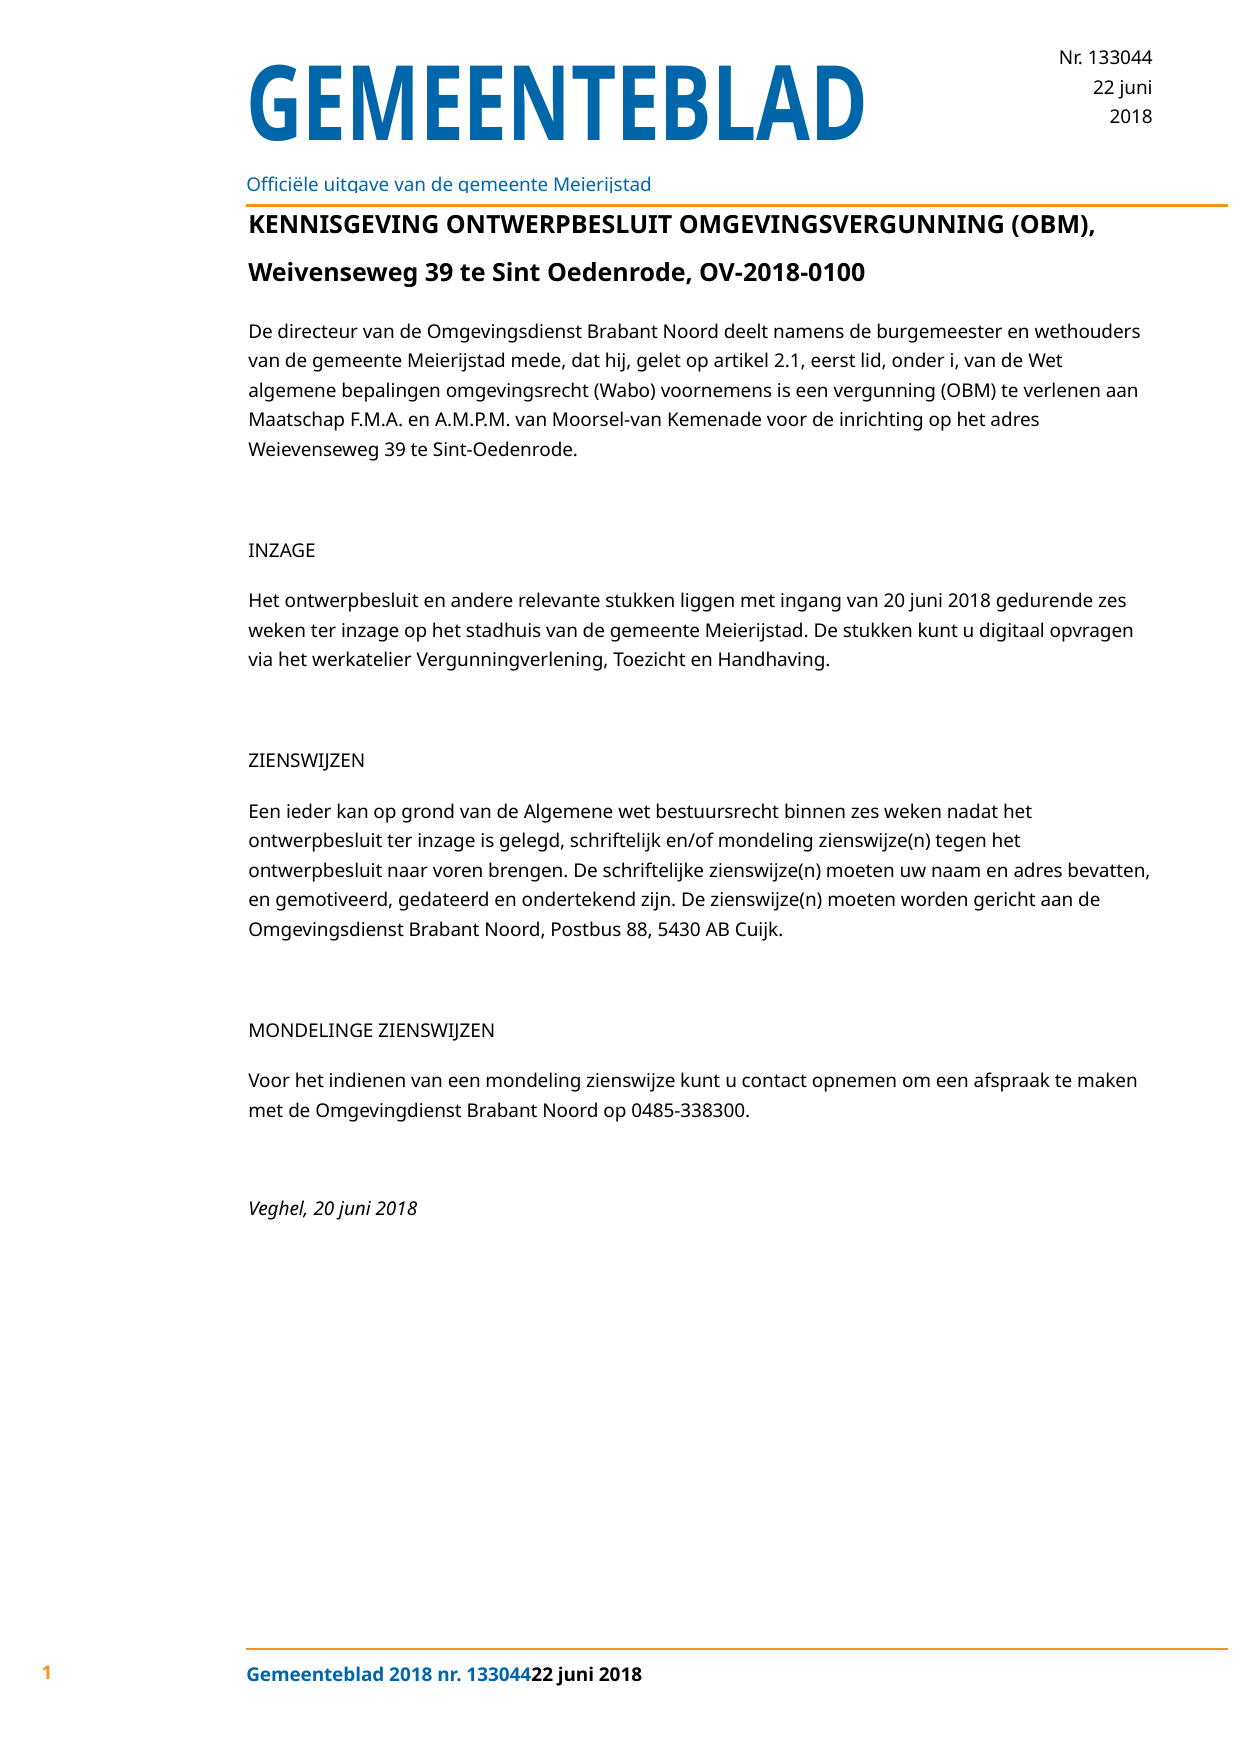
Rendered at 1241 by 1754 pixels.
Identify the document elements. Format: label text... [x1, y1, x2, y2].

text INZAGE [248, 537, 1152, 563]
text Een ieder kan op grond van de Algemene wet bestuursrecht binnen zes weken nadat het ontwerpbesluit ter inzage is gelegd, schriftelijk en/of mondeling zienswijze(n) tegen het ontwerpbesluit naar voren brengen. De schriftelijke zienswijze(n) moeten uw naam en adres bevatten, en gemotiveerd, gedateerd en ondertekend zijn. De zienswijze(n) moeten worden gericht aan de Omgevingsdienst Brabant Noord, Postbus 88, 5430 AB Cuijk. [248, 798, 1152, 942]
picture [41, 47, 231, 172]
text Veghel, 20 juni 2018 [248, 1195, 1152, 1221]
text ZIENSWIJZEN [248, 747, 1152, 773]
text Voor het indienen van een mondeling zienswijze kunt u contact opnemen om een afspraak te maken met de Omgevingdienst Brabant Noord op 0485-338300. [248, 1067, 1152, 1123]
text KENNISGEVING ONTWERPBESLUIT OMGEVINGSVERGUNNING (OBM), Weivenseweg 39 te Sint Oedenrode, OV-2018-0100 [248, 207, 1152, 288]
text De directeur van de Omgevingsdienst Brabant Noord deelt namens de burgemeester en wethouders van de gemeente Meierijstad mede, dat hij, gelet op artikel 2.1, eerst lid, onder i, van de Wet algemene bepalingen omgevingsrecht (Wabo) voornemens is een vergunning (OBM) te verlenen aan Maatschap F.M.A. en A.M.P.M. van Moorsel-van Kemenade voor de inrichting op het adres Weievenseweg 39 te Sint-Oedenrode. [248, 318, 1152, 462]
text Het ontwerpbesluit en andere relevante stukken liggen met ingang van 20 juni 2018 gedurende zes weken ter inzage op het stadhuis van de gemeente Meierijstad. De stukken kunt u digitaal opvragen via het werkatelier Vergunningverlening, Toezicht en Handhaving. [248, 587, 1152, 672]
text MONDELINGE ZIENSWIJZEN [248, 1017, 1152, 1043]
